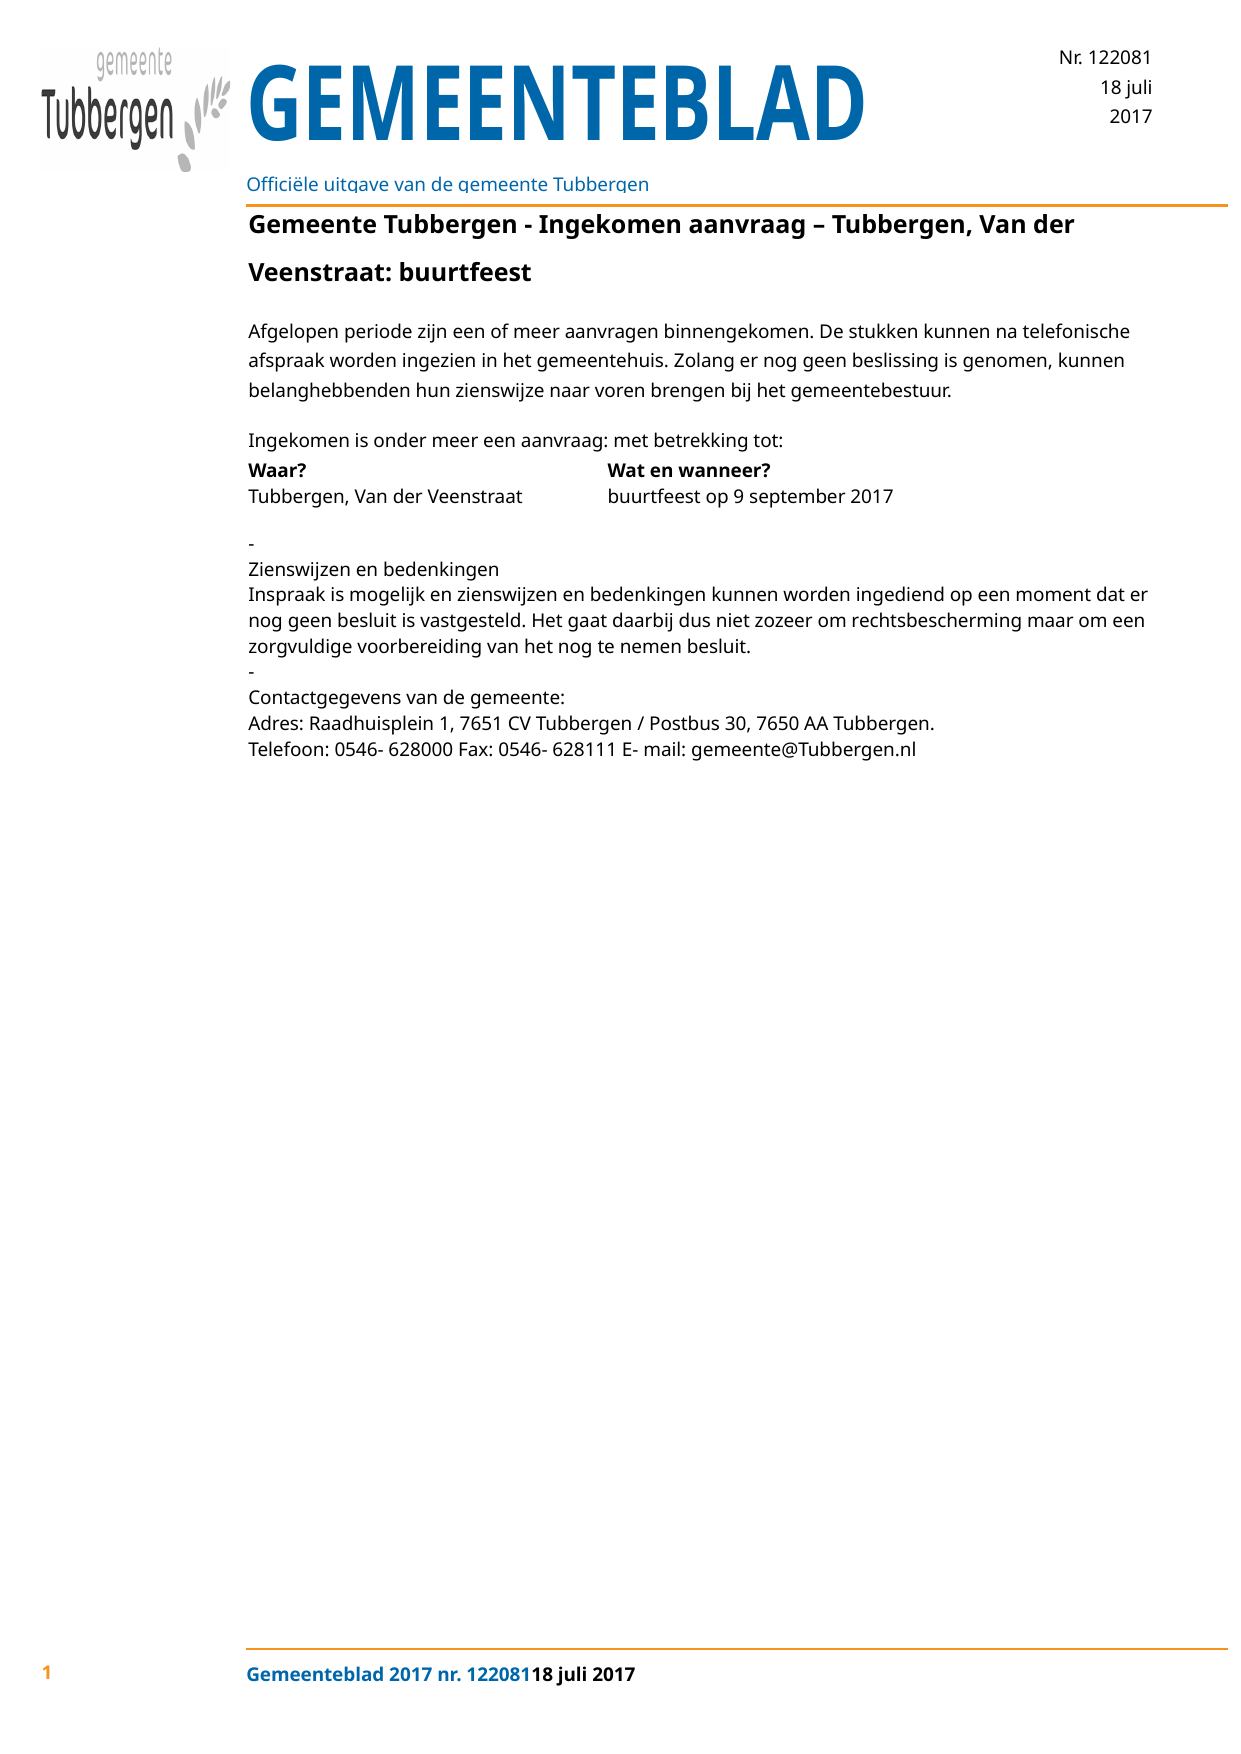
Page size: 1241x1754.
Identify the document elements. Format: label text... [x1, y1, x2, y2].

text - [248, 530, 1152, 556]
table_header Waar? [248, 457, 607, 483]
picture [41, 47, 231, 172]
text Adres: Raadhuisplein 1, 7651 CV Tubbergen / Postbus 30, 7650 AA Tubbergen. [248, 710, 1152, 736]
table_cell Tubbergen, Van der Veenstraat [248, 483, 607, 509]
text - [248, 659, 1152, 684]
text Gemeente Tubbergen - Ingekomen aanvraag – Tubbergen, Van der Veenstraat: buurtfeest [248, 207, 1152, 288]
text Zienswijzen en bedenkingen [248, 556, 1152, 582]
text Ingekomen is onder meer een aanvraag: met betrekking tot: [248, 427, 1152, 453]
text Inspraak is mogelijk en zienswijzen en bedenkingen kunnen worden ingediend op een moment dat er nog geen besluit is vastgesteld. Het gaat daarbij dus niet zozeer om rechtsbescherming maar om een zorgvuldige voorbereiding van het nog te nemen besluit. [248, 582, 1152, 659]
text Afgelopen periode zijn een of meer aanvragen binnengekomen. De stukken kunnen na telefonische afspraak worden ingezien in het gemeentehuis. Zolang er nog geen beslissing is genomen, kunnen belanghebbenden hun zienswijze naar voren brengen bij het gemeentebestuur. [248, 318, 1152, 403]
text Contactgegevens van de gemeente: [248, 684, 1152, 710]
table_cell buurtfeest op 9 september 2017 [608, 483, 1152, 509]
table_header Wat en wanneer? [608, 457, 1152, 483]
text Telefoon: 0546- 628000 Fax: 0546- 628111 E- mail: gemeente@Tubbergen.nl [248, 736, 1152, 762]
